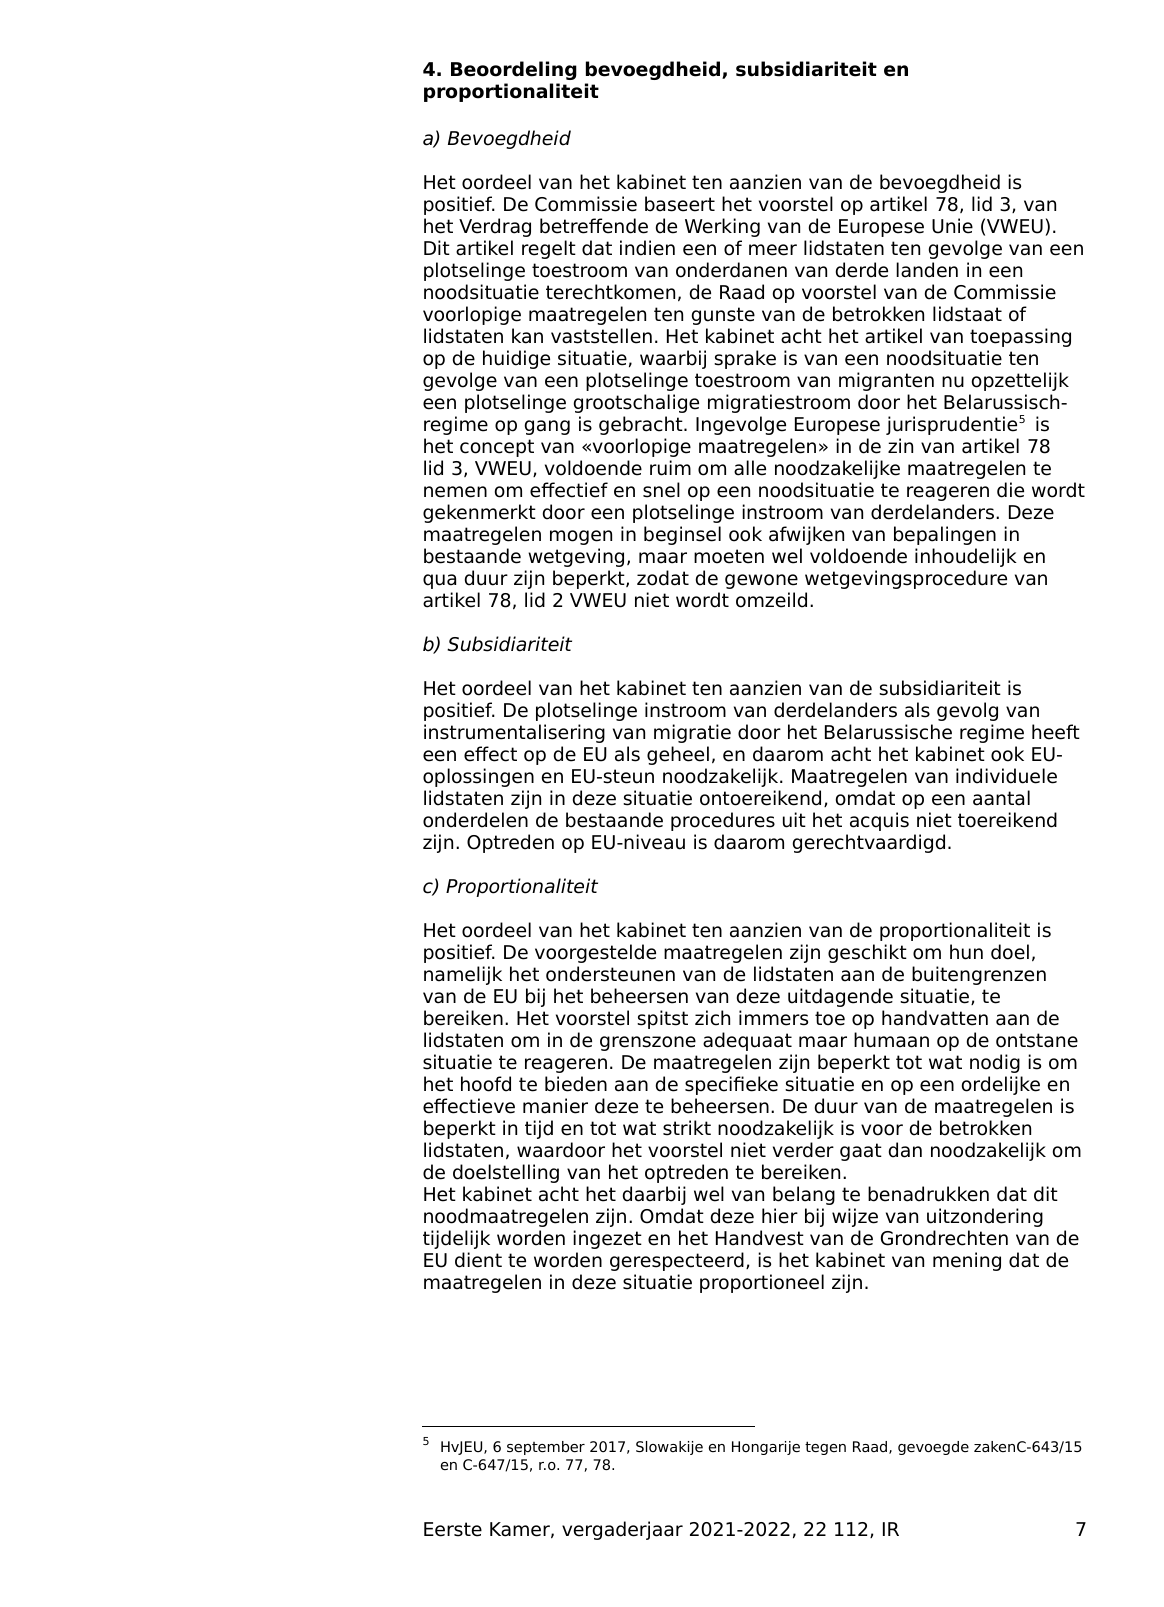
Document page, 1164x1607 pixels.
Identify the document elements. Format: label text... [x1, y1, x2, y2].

text Het kabinet acht het daarbij wel van belang te benadrukken dat dit noodmaatregelen zijn. Omdat deze hier bij wijze van uitzondering tijdelijk worden ingezet en het Handvest van de Grondrechten van de EU dient te worden gerespecteerd, is het kabinet van mening dat de maatregelen in deze situatie proportioneel zijn. [422, 1184, 1087, 1294]
subtitle b) Subsidiariteit [422, 634, 1087, 656]
text Het oordeel van het kabinet ten aanzien van de bevoegdheid is positief. De Commissie baseert het voorstel op artikel 78, lid 3, van het Verdrag betreffende de Werking van de Europese Unie (VWEU). Dit artikel regelt dat indien een of meer lidstaten ten gevolge van een plotselinge toestroom van onderdanen van derde landen in een noodsituatie terechtkomen, de Raad op voorstel van de Commissie voorlopige maatregelen ten gunste van de betrokken lidstaat of lidstaten kan vaststellen. Het kabinet acht het artikel van toepassing op de huidige situatie, waarbij sprake is van een noodsituatie ten gevolge van een plotselinge toestroom van migranten nu opzettelijk een plotselinge grootschalige migratiestroom door het Belarussisch-regime op gang is gebracht. Ingevolge Europese jurisprudentie is het concept van «voorlopige maatregelen» in de zin van artikel 78 lid 3, VWEU, voldoende ruim om alle noodzakelijke maatregelen te nemen om effectief en snel op een noodsituatie te reageren die wordt gekenmerkt door een plotselinge instroom van derdelanders. Deze maatregelen mogen in beginsel ook afwijken van bepalingen in bestaande wetgeving, maar moeten wel voldoende inhoudelijk en qua duur zijn beperkt, zodat de gewone wetgevingsprocedure van artikel 78, lid 2 VWEU niet wordt omzeild. [422, 172, 1087, 612]
subtitle c) Proportionaliteit [422, 876, 1087, 898]
text HvJEU, 6 september 2017, Slowakije en Hongarije tegen Raad, gevoegde zakenC-643/15 en C-647/15, r.o. 77, 78. [422, 1435, 1087, 1474]
text Het oordeel van het kabinet ten aanzien van de subsidiariteit is positief. De plotselinge instroom van derdelanders als gevolg van instrumentalisering van migratie door het Belarussische regime heeft een effect op de EU als geheel, en daarom acht het kabinet ook EU-oplossingen en EU-steun noodzakelijk. Maatregelen van individuele lidstaten zijn in deze situatie ontoereikend, omdat op een aantal onderdelen de bestaande procedures uit het acquis niet toereikend zijn. Optreden op EU-niveau is daarom gerechtvaardigd. [422, 678, 1087, 854]
subtitle a) Bevoegdheid [422, 128, 1087, 150]
text Het oordeel van het kabinet ten aanzien van de proportionaliteit is positief. De voorgestelde maatregelen zijn geschikt om hun doel, namelijk het ondersteunen van de lidstaten aan de buitengrenzen van de EU bij het beheersen van deze uitdagende situatie, te bereiken. Het voorstel spitst zich immers toe op handvatten aan de lidstaten om in de grenszone adequaat maar humaan op de ontstane situatie te reageren. De maatregelen zijn beperkt tot wat nodig is om het hoofd te bieden aan de specifieke situatie en op een ordelijke en effectieve manier deze te beheersen. De duur van de maatregelen is beperkt in tijd en tot wat strikt noodzakelijk is voor de betrokken lidstaten, waardoor het voorstel niet verder gaat dan noodzakelijk om de doelstelling van het optreden te bereiken. [422, 920, 1087, 1184]
subtitle 4. Beoordeling bevoegdheid, subsidiariteit en proportionaliteit [422, 59, 1087, 103]
